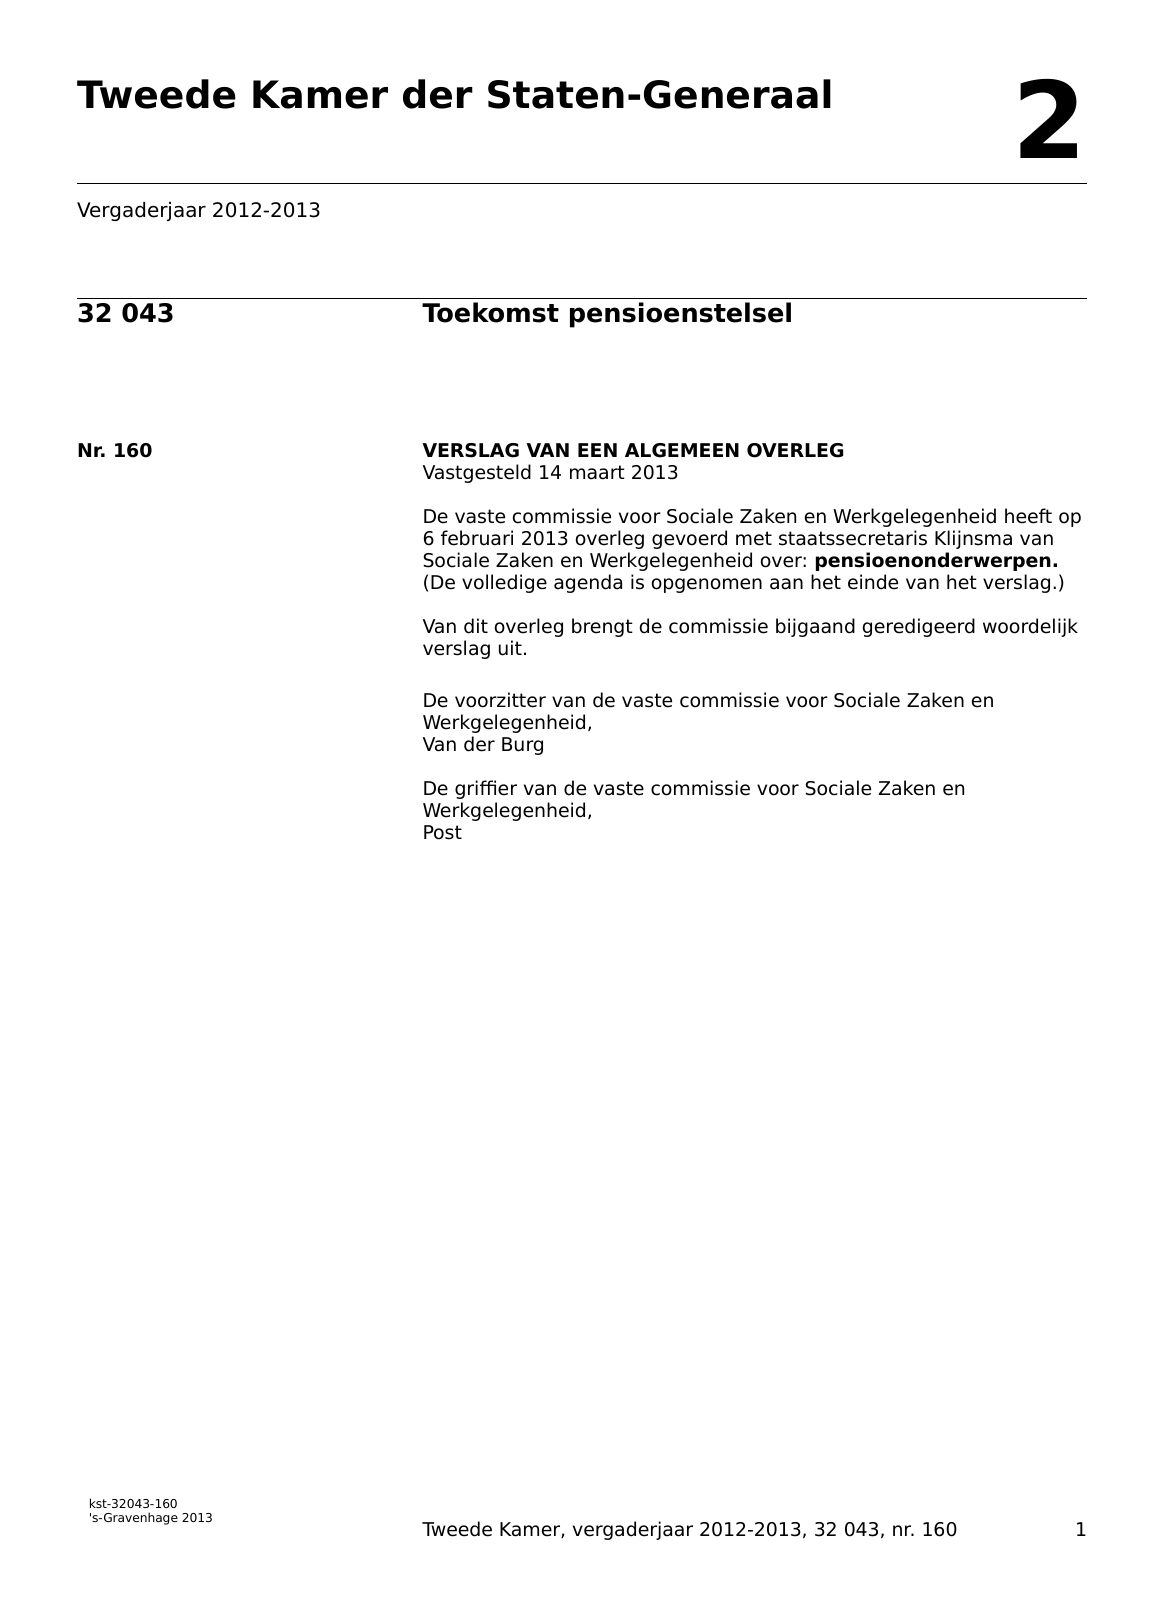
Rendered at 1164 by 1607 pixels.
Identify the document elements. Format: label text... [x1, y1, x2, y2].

text De voorzitter van de vaste commissie voor Sociale Zaken en Werkgelegenheid, Van der Burg [422, 690, 1087, 756]
table_header 2 [886, 59, 1087, 183]
table_header Tweede Kamer der Staten-Generaal [77, 59, 886, 183]
text 's-Gravenhage 2013 [88, 1511, 323, 1525]
subtitle 32 043 Toekomst pensioenstelsel [77, 299, 1087, 329]
text De griffier van de vaste commissie voor Sociale Zaken en Werkgelegenheid, Post [422, 778, 1087, 844]
text kst-32043-160 [88, 1497, 323, 1511]
text Vastgesteld 14 maart 2013 [422, 462, 1087, 484]
table_cell Vergaderjaar 2012-2013 [77, 184, 1087, 298]
text De vaste commissie voor Sociale Zaken en Werkgelegenheid heeft op 6 februari 2013 overleg gevoerd met staatssecretaris Klijnsma van Sociale Zaken en Werkgelegenheid over: pensioenonderwerpen. [422, 506, 1087, 572]
text (De volledige agenda is opgenomen aan het einde van het verslag.) [422, 572, 1087, 594]
text Van dit overleg brengt de commissie bijgaand geredigeerd woordelijk verslag uit. [422, 616, 1087, 660]
subtitle Nr. 160 VERSLAG VAN EEN ALGEMEEN OVERLEG [77, 440, 1087, 462]
